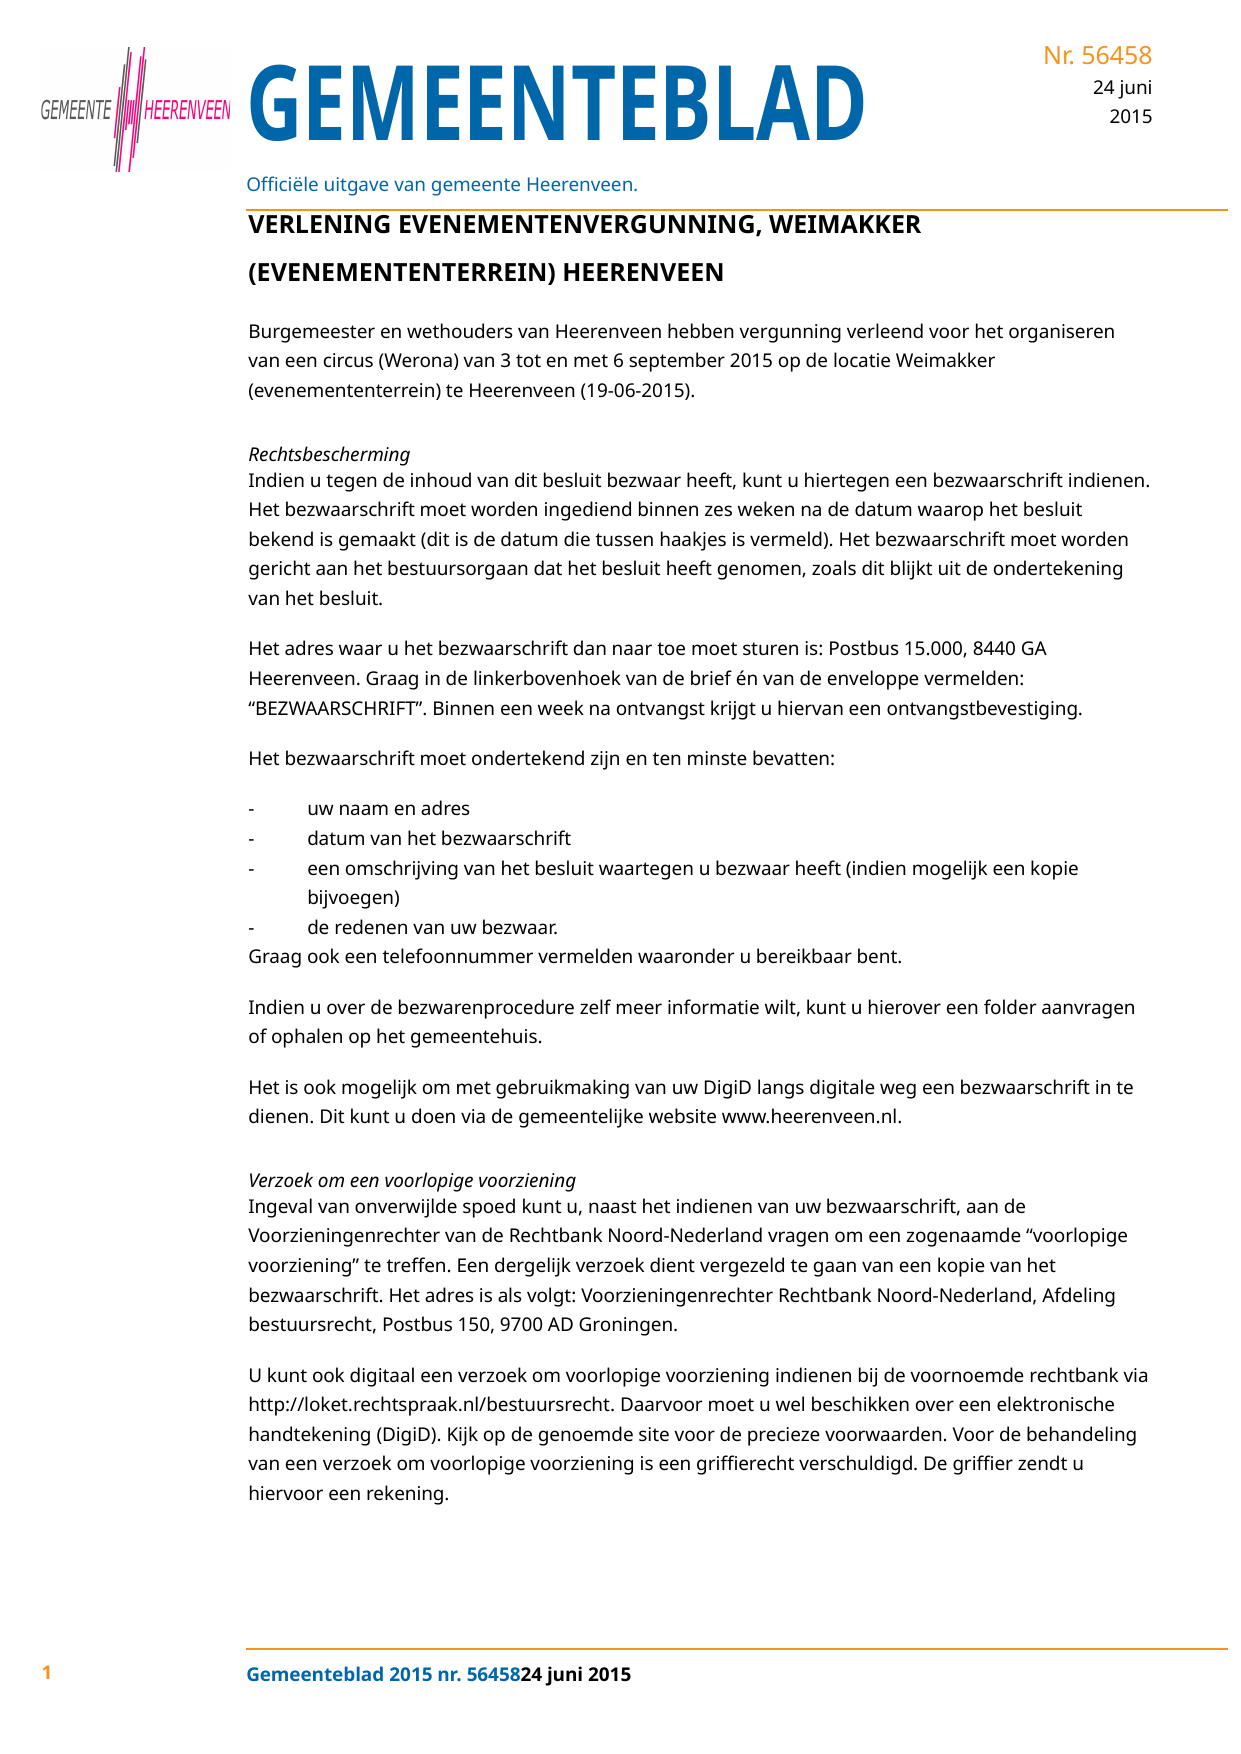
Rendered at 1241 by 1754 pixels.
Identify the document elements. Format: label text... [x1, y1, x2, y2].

text Verzoek om een voorlopige voorziening [248, 1167, 1152, 1193]
text Burgemeester en wethouders van Heerenveen hebben vergunning verleend voor het organiseren van een circus (Werona) van 3 tot en met 6 september 2015 op de locatie Weimakker (evenemententerrein) te Heerenveen (19-06-2015). [248, 318, 1152, 403]
list uw naam en adres [248, 796, 1152, 821]
text Het bezwaarschrift moet ondertekend zijn en ten minste bevatten: [248, 745, 1152, 771]
text Het adres waar u het bezwaarschrift dan naar toe moet sturen is: Postbus 15.000, 8440 GA Heerenveen. Graag in de linkerbovenhoek van de brief én van de enveloppe vermelden: “BEZWAARSCHRIFT”. Binnen een week na ontvangst krijgt u hiervan een ontvangstbevestiging. [248, 636, 1152, 720]
text U kunt ook digitaal een verzoek om voorlopige voorziening indienen bij de voornoemde rechtbank via http://loket.rechtspraak.nl/bestuursrecht. Daarvoor moet u wel beschikken over een elektronische handtekening (DigiD). Kijk op de genoemde site voor de precieze voorwaarden. Voor de behandeling van een verzoek om voorlopige voorziening is een griffierecht verschuldigd. De griffier zendt u hiervoor een rekening. [248, 1362, 1152, 1506]
text Graag ook een telefoonnummer vermelden waaronder u bereikbaar bent. [248, 943, 1152, 969]
list een omschrijving van het besluit waartegen u bezwaar heeft (indien mogelijk een kopie bijvoegen) [248, 855, 1152, 910]
text Rechtsbescherming [248, 441, 1152, 467]
text Indien u tegen de inhoud van dit besluit bezwaar heeft, kunt u hiertegen een bezwaarschrift indienen. Het bezwaarschrift moet worden ingediend binnen zes weken na de datum waarop het besluit bekend is gemaakt (dit is de datum die tussen haakjes is vermeld). Het bezwaarschrift moet worden gericht aan het bestuursorgaan dat het besluit heeft genomen, zoals dit blijkt uit de ondertekening van het besluit. [248, 467, 1152, 611]
text Indien u over de bezwarenprocedure zelf meer informatie wilt, kunt u hierover een folder aanvragen of ophalen op het gemeentehuis. [248, 994, 1152, 1049]
picture [41, 47, 231, 172]
list de redenen van uw bezwaar. [248, 914, 1152, 939]
text VERLENING EVENEMENTENVERGUNNING, WEIMAKKER (EVENEMENTENTERREIN) HEERENVEEN [248, 211, 1152, 288]
list datum van het bezwaarschrift [248, 825, 1152, 851]
text Het is ook mogelijk om met gebruikmaking van uw DigiD langs digitale weg een bezwaarschrift in te dienen. Dit kunt u doen via de gemeentelijke website www.heerenveen.nl. [248, 1074, 1152, 1129]
text Ingeval van onverwijlde spoed kunt u, naast het indienen van uw bezwaarschrift, aan de Voorzieningenrechter van de Rechtbank Noord-Nederland vragen om een zogenaamde “voorlopige voorziening” te treffen. Een dergelijk verzoek dient vergezeld te gaan van een kopie van het bezwaarschrift. Het adres is als volgt: Voorzieningenrechter Rechtbank Noord-Nederland, Afdeling bestuursrecht, Postbus 150, 9700 AD Groningen. [248, 1193, 1152, 1337]
